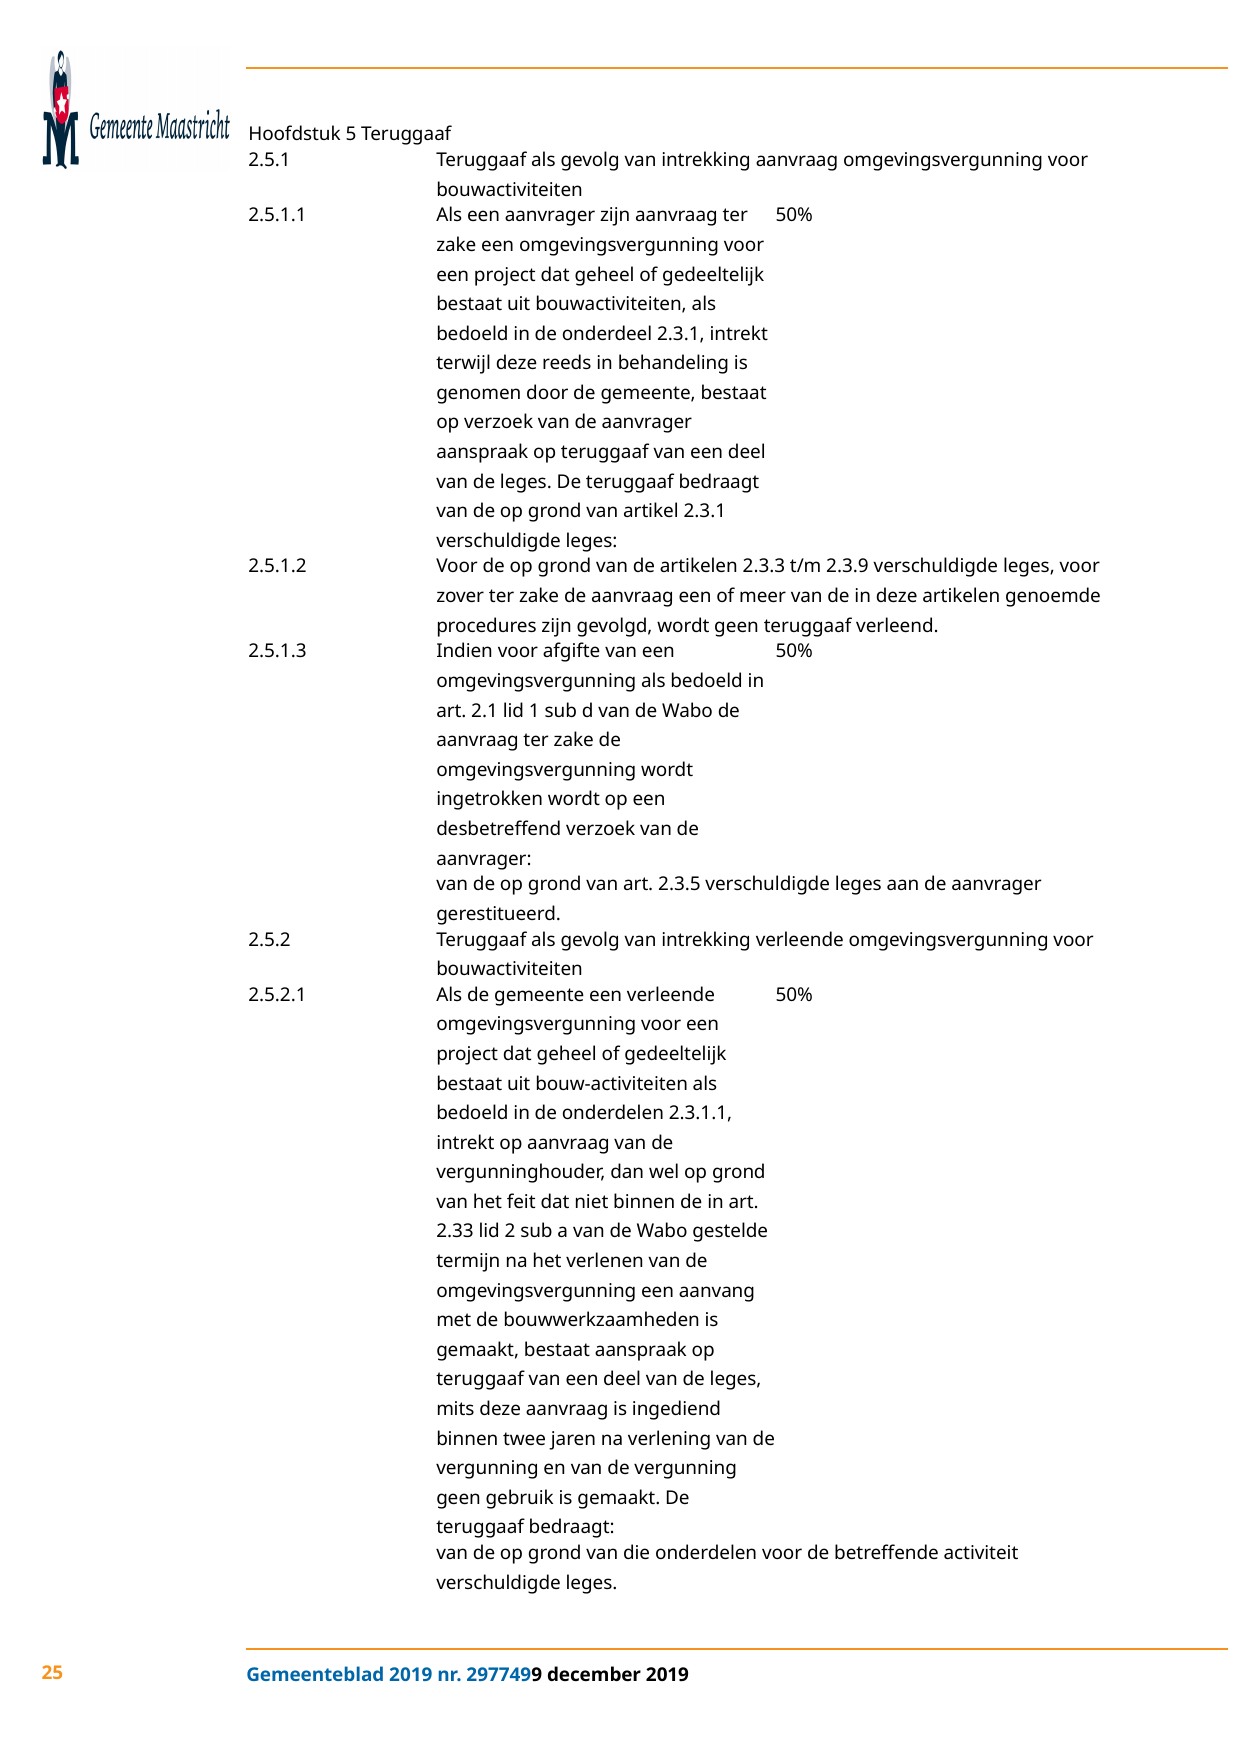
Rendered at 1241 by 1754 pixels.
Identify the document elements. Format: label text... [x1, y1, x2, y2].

table_cell 2.5.1.3 [248, 638, 436, 870]
table_cell 50% [775, 202, 1057, 553]
table_cell 2.5.1 [248, 146, 436, 202]
table_cell 2.5.2 [248, 926, 436, 981]
table_cell [248, 1539, 436, 1594]
table_cell 2.5.1.1 [248, 202, 436, 553]
table_cell van de op grond van die onderdelen voor de betreffende activiteit verschuldigde leges. [436, 1539, 1057, 1594]
table_cell [1058, 202, 1152, 553]
table_cell Teruggaaf als gevolg van intrekking verleende omgevingsvergunning voor bouwactiviteiten [436, 926, 1152, 981]
table_cell [775, 121, 1057, 146]
table_cell Als de gemeente een verleende omgevingsvergunning voor een project dat geheel of gedeeltelijk bestaat uit bouw-activiteiten als bedoeld in de onderdelen 2.3.1.1, intrekt op aanvraag van de vergunninghouder, dan wel op grond van het feit dat niet binnen de in art. 2.33 lid 2 sub a van de Wabo gestelde termijn na het verlenen van de omgevingsvergunning een aanvang met de bouwwerkzaamheden is gemaakt, bestaat aanspraak op teruggaaf van een deel van de leges, mits deze aanvraag is ingediend binnen twee jaren na verlening van de vergunning en van de vergunning geen gebruik is gemaakt. De teruggaaf bedraagt: [436, 981, 775, 1539]
table_cell van de op grond van art. 2.3.5 verschuldigde leges aan de aanvrager gerestitueerd. [436, 870, 1057, 926]
table_cell Indien voor afgifte van een omgevingsvergunning als bedoeld in art. 2.1 lid 1 sub d van de Wabo de aanvraag ter zake de omgevingsvergunning wordt ingetrokken wordt op een desbetreffend verzoek van de aanvrager: [436, 638, 775, 870]
table_cell [342, 95, 775, 121]
table_cell 2.5.2.1 [248, 981, 436, 1539]
table_cell 50% [775, 638, 1057, 870]
table_cell Als een aanvrager zijn aanvraag ter zake een omgevingsvergunning voor een project dat geheel of gedeeltelijk bestaat uit bouwactiviteiten, als bedoeld in de onderdeel 2.3.1, intrekt terwijl deze reeds in behandeling is genomen door de gemeente, bestaat op verzoek van de aanvrager aanspraak op teruggaaf van een deel van de leges. De teruggaaf bedraagt van de op grond van artikel 2.3.1 verschuldigde leges: [436, 202, 775, 553]
table_cell [1058, 638, 1152, 870]
table_cell Teruggaaf als gevolg van intrekking aanvraag omgevingsvergunning voor bouwactiviteiten [436, 146, 1152, 202]
table_cell [1058, 1539, 1152, 1594]
table_cell Hoofdstuk 5 Teruggaaf [248, 121, 775, 146]
table_cell Voor de op grond van de artikelen 2.3.3 t/m 2.3.9 verschuldigde leges, voor zover ter zake de aanvraag een of meer van de in deze artikelen genoemde procedures zijn gevolgd, wordt geen teruggaaf verleend. [436, 553, 1152, 638]
table_cell 50% [775, 981, 1057, 1539]
table_cell [248, 870, 436, 926]
table_cell [1058, 95, 1152, 121]
table_cell [1058, 981, 1152, 1539]
table_cell [1058, 121, 1152, 146]
table_cell [248, 95, 342, 121]
table_cell [775, 95, 1057, 121]
table_cell 2.5.1.2 [248, 553, 436, 638]
picture [41, 47, 231, 172]
table_cell [1058, 870, 1152, 926]
